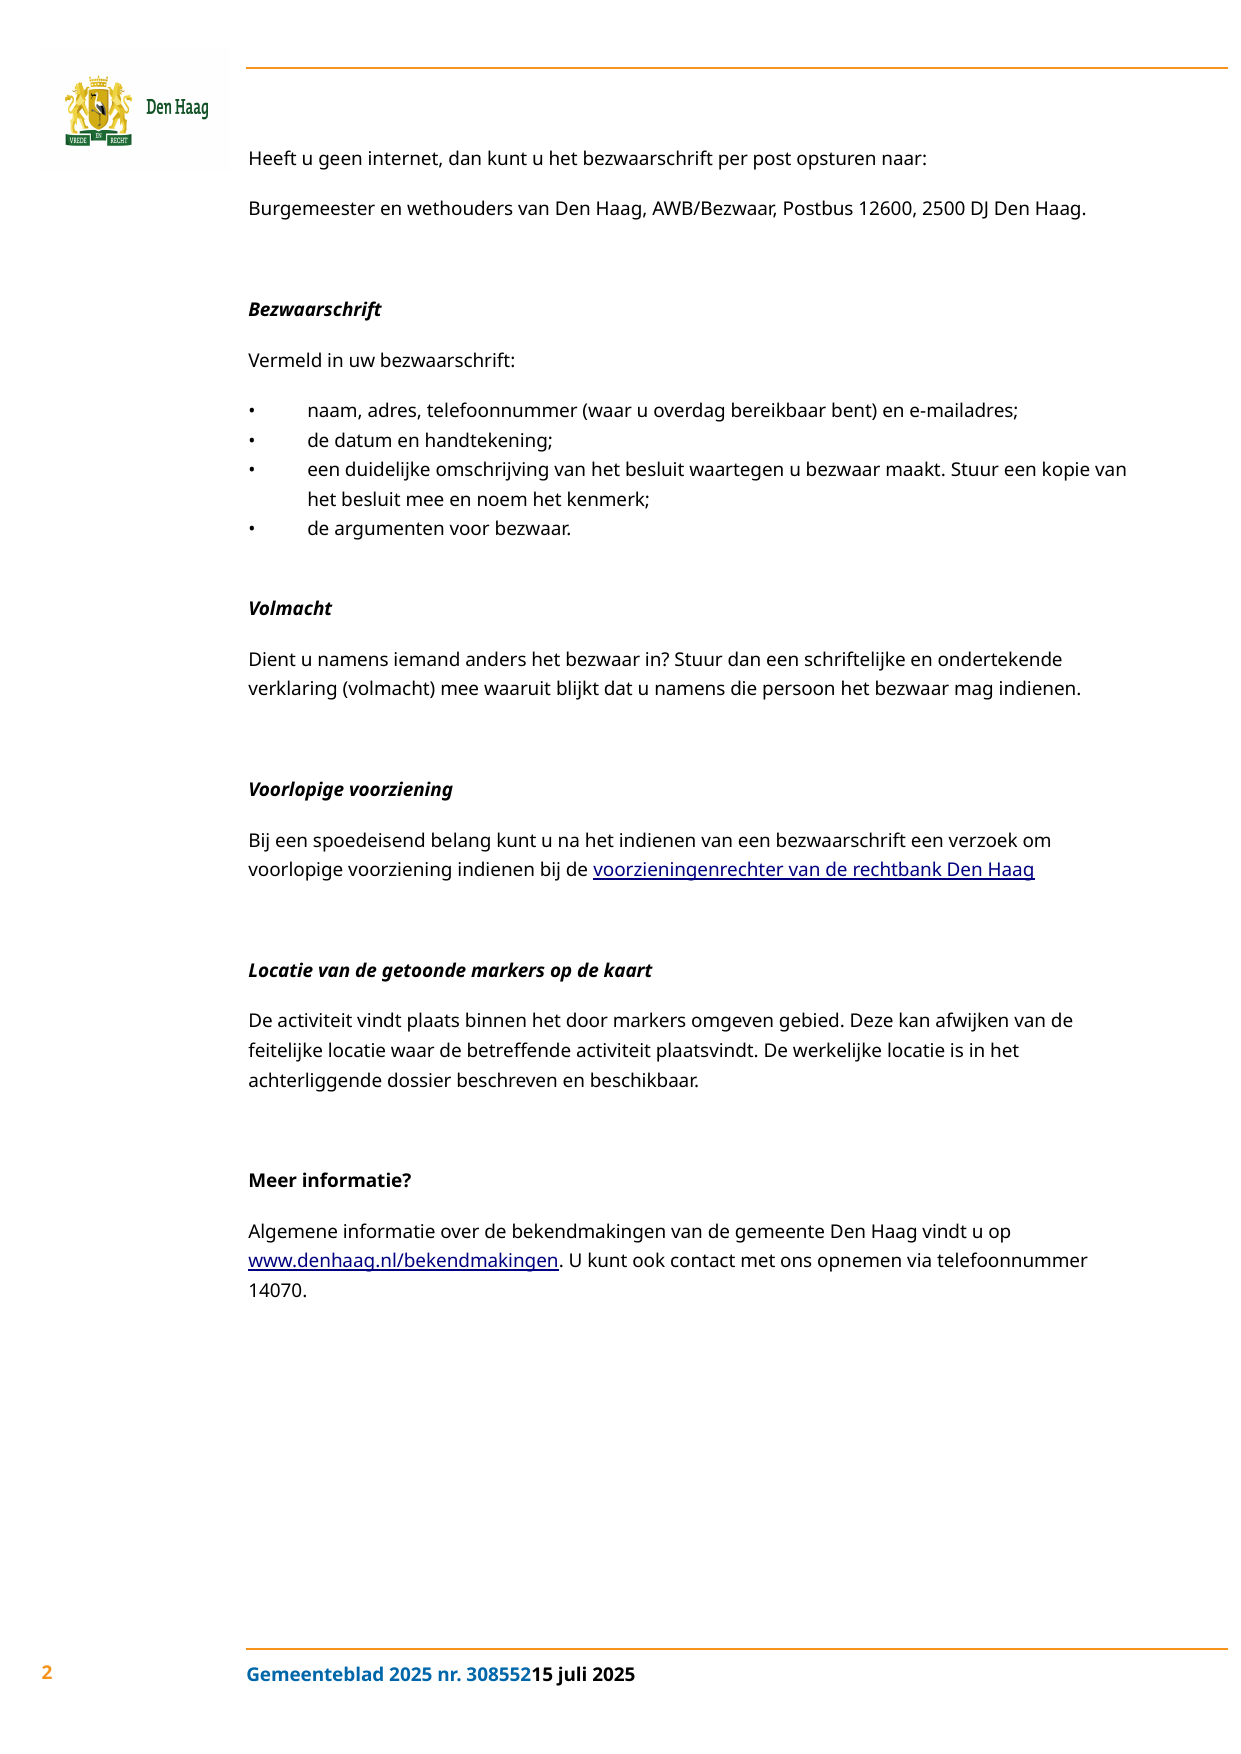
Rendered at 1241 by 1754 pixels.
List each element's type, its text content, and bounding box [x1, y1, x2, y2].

picture [41, 47, 231, 172]
list de datum en handtekening; [248, 427, 1152, 453]
text Bezwaarschrift [248, 296, 1152, 322]
text Voorlopige voorziening [248, 776, 1152, 802]
text Vermeld in uw bezwaarschrift: [248, 347, 1152, 373]
text Meer informatie? [248, 1168, 1152, 1193]
text Locatie van de getoonde markers op de kaart [248, 957, 1152, 983]
text Volmacht [248, 596, 1152, 621]
text De activiteit vindt plaats binnen het door markers omgeven gebied. Deze kan afwijken van de feitelijke locatie waar de betreffende activiteit plaatsvindt. De werkelijke locatie is in het achterliggende dossier beschreven en beschikbaar. [248, 1008, 1152, 1093]
text Bij een spoedeisend belang kunt u na het indienen van een bezwaarschrift een verzoek om voorlopige voorziening indienen bij de voorzieningenrechter van de rechtbank Den Haag [248, 827, 1152, 882]
list een duidelijke omschrijving van het besluit waartegen u bezwaar maakt. Stuur een kopie van het besluit mee en noem het kenmerk; [248, 456, 1152, 512]
text Algemene informatie over de bekendmakingen van de gemeente Den Haag vindt u op www.denhaag.nl/bekendmakingen. U kunt ook contact met ons opnemen via telefoonnummer 14070. [248, 1218, 1152, 1303]
list de argumenten voor bezwaar. [248, 516, 1152, 541]
text Burgemeester en wethouders van Den Haag, AWB/Bezwaar, Postbus 12600, 2500 DJ Den Haag. [248, 196, 1152, 221]
text Heeft u geen internet, dan kunt u het bezwaarschrift per post opsturen naar: [248, 145, 1152, 171]
text Dient u namens iemand anders het bezwaar in? Stuur dan een schriftelijke en ondertekende verklaring (volmacht) mee waaruit blijkt dat u namens die persoon het bezwaar mag indienen. [248, 646, 1152, 701]
list naam, adres, telefoonnummer (waar u overdag bereikbaar bent) en e-mailadres; [248, 397, 1152, 423]
